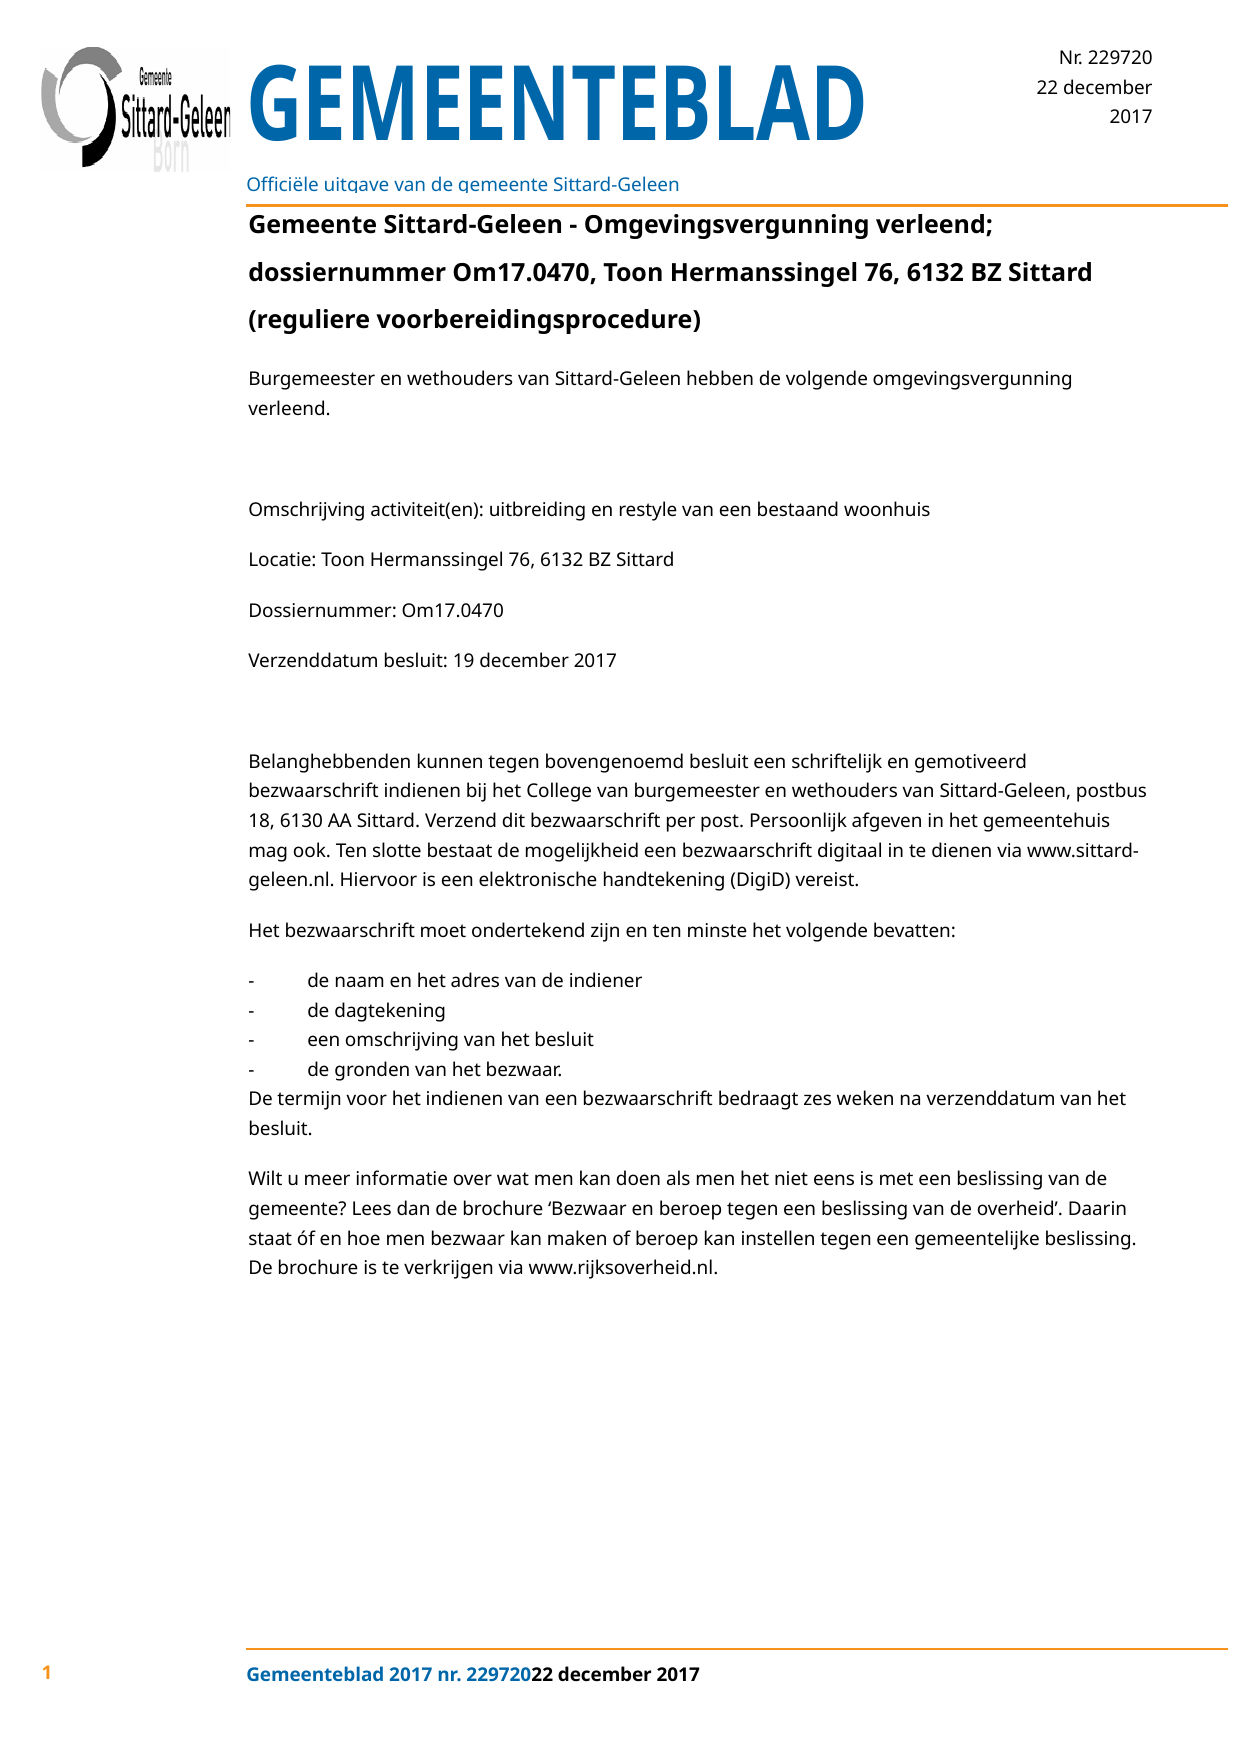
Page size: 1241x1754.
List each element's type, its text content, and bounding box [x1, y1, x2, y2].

text Wilt u meer informatie over wat men kan doen als men het niet eens is met een beslissing van de gemeente? Lees dan de brochure ‘Bezwaar en beroep tegen een beslissing van de overheid’. Daarin staat óf en hoe men bezwaar kan maken of beroep kan instellen tegen een gemeentelijke beslissing. De brochure is te verkrijgen via www.rijksoverheid.nl. [248, 1166, 1152, 1280]
text De termijn voor het indienen van een bezwaarschrift bedraagt zes weken na verzenddatum van het besluit. [248, 1086, 1152, 1141]
text Locatie: Toon Hermanssingel 76, 6132 BZ Sittard [248, 546, 1152, 572]
list de dagtekening [248, 997, 1152, 1022]
text Het bezwaarschrift moet ondertekend zijn en ten minste het volgende bevatten: [248, 917, 1152, 942]
list de gronden van het bezwaar. [248, 1056, 1152, 1082]
text Belanghebbenden kunnen tegen bovengenoemd besluit een schriftelijk en gemotiveerd bezwaarschrift indienen bij het College van burgemeester en wethouders van Sittard-Geleen, postbus 18, 6130 AA Sittard. Verzend dit bezwaarschrift per post. Persoonlijk afgeven in het gemeentehuis mag ook. Ten slotte bestaat de mogelijkheid een bezwaarschrift digitaal in te dienen via www.sittard-geleen.nl. Hiervoor is een elektronische handtekening (DigiD) vereist. [248, 748, 1152, 892]
picture [41, 47, 231, 172]
text Verzenddatum besluit: 19 december 2017 [248, 647, 1152, 673]
text Burgemeester en wethouders van Sittard-Geleen hebben de volgende omgevingsvergunning verleend. [248, 366, 1152, 421]
text Dossiernummer: Om17.0470 [248, 597, 1152, 622]
text Omschrijving activiteit(en): uitbreiding en restyle van een bestaand woonhuis [248, 496, 1152, 522]
list de naam en het adres van de indiener [248, 967, 1152, 993]
list een omschrijving van het besluit [248, 1026, 1152, 1052]
text Gemeente Sittard-Geleen - Omgevingsvergunning verleend; dossiernummer Om17.0470, Toon Hermanssingel 76, 6132 BZ Sittard (reguliere voorbereidingsprocedure) [248, 207, 1152, 336]
